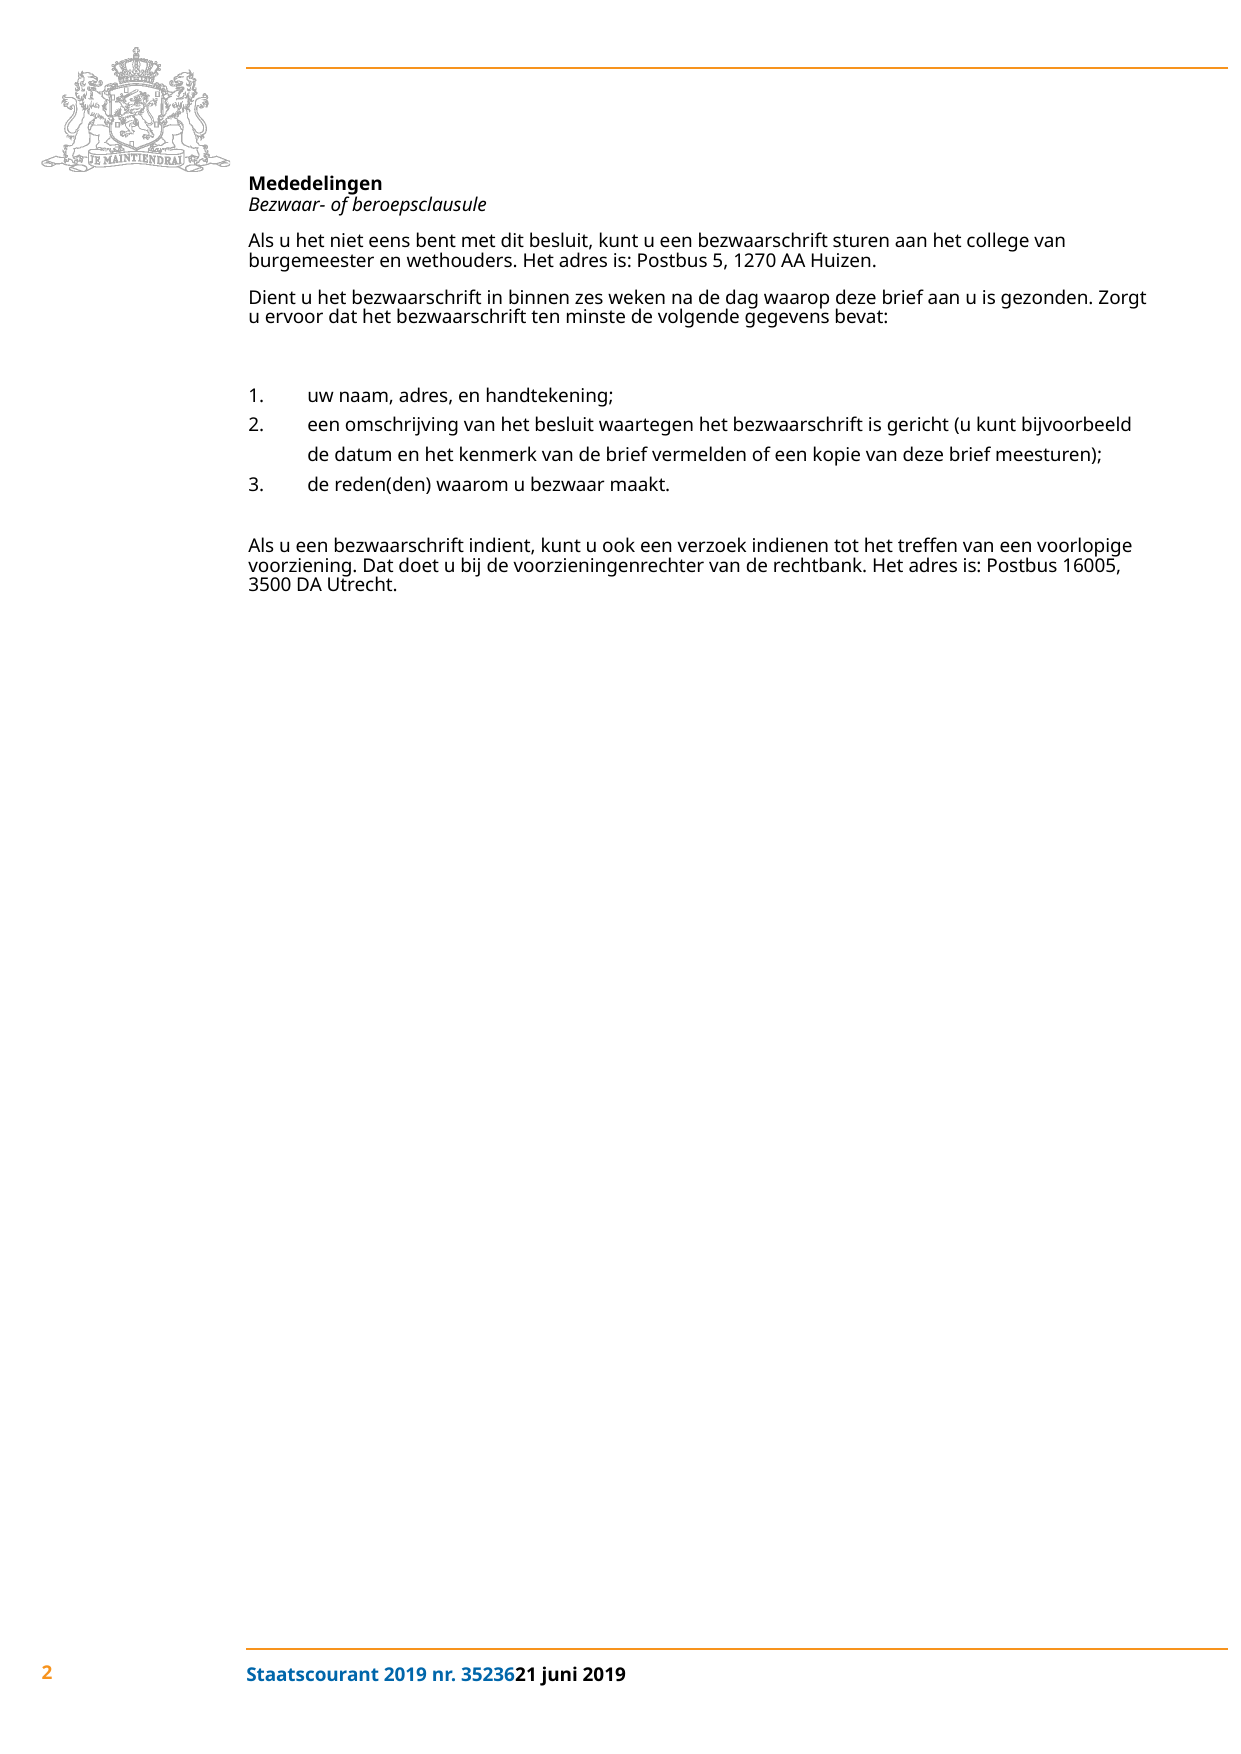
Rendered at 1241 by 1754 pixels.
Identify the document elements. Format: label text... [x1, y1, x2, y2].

text Bezwaar- of beroepsclausule [248, 196, 1152, 215]
list de reden(den) waarom u bezwaar maakt. [248, 471, 1152, 496]
text Mededelingen [248, 170, 1152, 196]
text Dient u het bezwaarschrift in binnen zes weken na de dag waarop deze brief aan u is gezonden. Zorgt u ervoor dat het bezwaarschrift ten minste de volgende gegevens bevat: [248, 289, 1152, 327]
list een omschrijving van het besluit waartegen het bezwaarschrift is gericht (u kunt bijvoorbeeld de datum en het kenmerk van de brief vermelden of een kopie van deze brief meesturen); [248, 412, 1152, 467]
list uw naam, adres, en handtekening; [248, 382, 1152, 408]
text Als u het niet eens bent met dit besluit, kunt u een bezwaarschrift sturen aan het college van burgemeester en wethouders. Het adres is: Postbus 5, 1270 AA Huizen. [248, 232, 1152, 271]
text Als u een bezwaarschrift indient, kunt u ook een verzoek indienen tot het treffen van een voorlopige voorziening. Dat doet u bij de voorzieningenrechter van de rechtbank. Het adres is: Postbus 16005, 3500 DA Utrecht. [248, 537, 1152, 595]
picture [41, 47, 231, 172]
